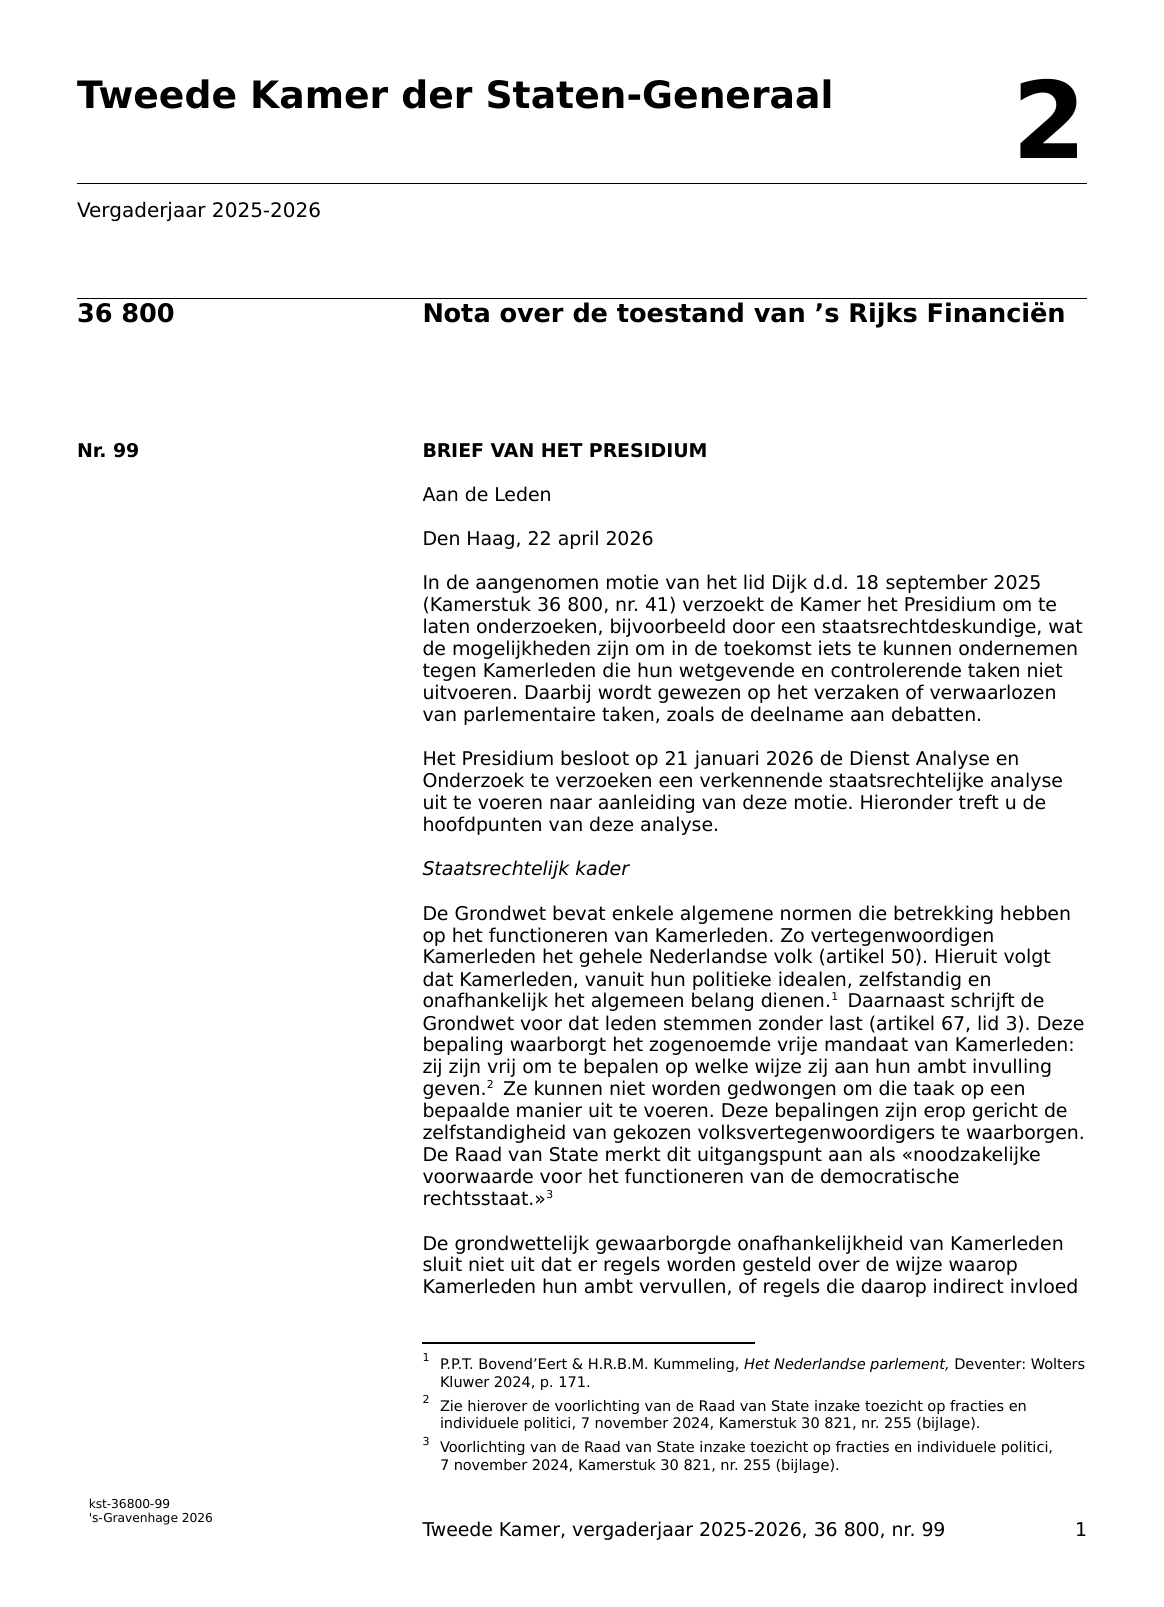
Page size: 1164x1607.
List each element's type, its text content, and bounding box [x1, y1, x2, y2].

text De grondwettelijk gewaarborgde onafhankelijkheid van Kamerleden sluit niet uit dat er regels worden gesteld over de wijze waarop Kamerleden hun ambt vervullen, of regels die daarop indirect invloed [422, 1232, 1087, 1298]
text Zie hierover de voorlichting van de Raad van State inzake toezicht op fracties en individuele politici, 7 november 2024, Kamerstuk 30 821, nr. 255 (bijlage). [422, 1393, 1087, 1432]
table_header Tweede Kamer der Staten-Generaal [77, 59, 886, 183]
text Het Presidium besloot op 21 januari 2026 de Dienst Analyse en Onderzoek te verzoeken een verkennende staatsrechtelijke analyse uit te voeren naar aanleiding van deze motie. Hieronder treft u de hoofdpunten van deze analyse. [422, 748, 1087, 836]
text P.P.T. Bovend’Eert & H.R.B.M. Kummeling, Het Nederlandse parlement, Deventer: Wolters Kluwer 2024, p. 171. [422, 1352, 1087, 1391]
subtitle Nr. 99 BRIEF VAN HET PRESIDIUM [77, 440, 1087, 462]
subtitle 36 800 Nota over de toestand van ’s Rijks Financiën [77, 299, 1087, 329]
subtitle Staatsrechtelijk kader [422, 858, 1087, 880]
text kst-36800-99 [88, 1497, 323, 1511]
text Aan de Leden [422, 484, 1087, 506]
table_header 2 [886, 59, 1087, 183]
text De Grondwet bevat enkele algemene normen die betrekking hebben op het functioneren van Kamerleden. Zo vertegenwoordigen Kamerleden het gehele Nederlandse volk (artikel 50). Hieruit volgt dat Kamerleden, vanuit hun politieke idealen, zelfstandig en onafhankelijk het algemeen belang dienen. Daarnaast schrijft de Grondwet voor dat leden stemmen zonder last (artikel 67, lid 3). Deze bepaling waarborgt het zogenoemde vrije mandaat van Kamerleden: zij zijn vrij om te bepalen op welke wijze zij aan hun ambt invulling geven. Ze kunnen niet worden gedwongen om die taak op een bepaalde manier uit te voeren. Deze bepalingen zijn erop gericht de zelfstandigheid van gekozen volksvertegenwoordigers te waarborgen. De Raad van State merkt dit uitgangspunt aan als «noodzakelijke voorwaarde voor het functioneren van de democratische rechtsstaat.» [422, 902, 1087, 1210]
text Den Haag, 22 april 2026 [422, 528, 1087, 550]
text In de aangenomen motie van het lid Dijk d.d. 18 september 2025 (Kamerstuk 36 800, nr. 41) verzoekt de Kamer het Presidium om te laten onderzoeken, bijvoorbeeld door een staatsrechtdeskundige, wat de mogelijkheden zijn om in de toekomst iets te kunnen ondernemen tegen Kamerleden die hun wetgevende en controlerende taken niet uitvoeren. Daarbij wordt gewezen op het verzaken of verwaarlozen van parlementaire taken, zoals de deelname aan debatten. [422, 572, 1087, 726]
text 's-Gravenhage 2026 [88, 1511, 323, 1525]
text Voorlichting van de Raad van State inzake toezicht op fracties en individuele politici, 7 november 2024, Kamerstuk 30 821, nr. 255 (bijlage). [422, 1435, 1087, 1474]
table_cell Vergaderjaar 2025-2026 [77, 184, 1087, 298]
